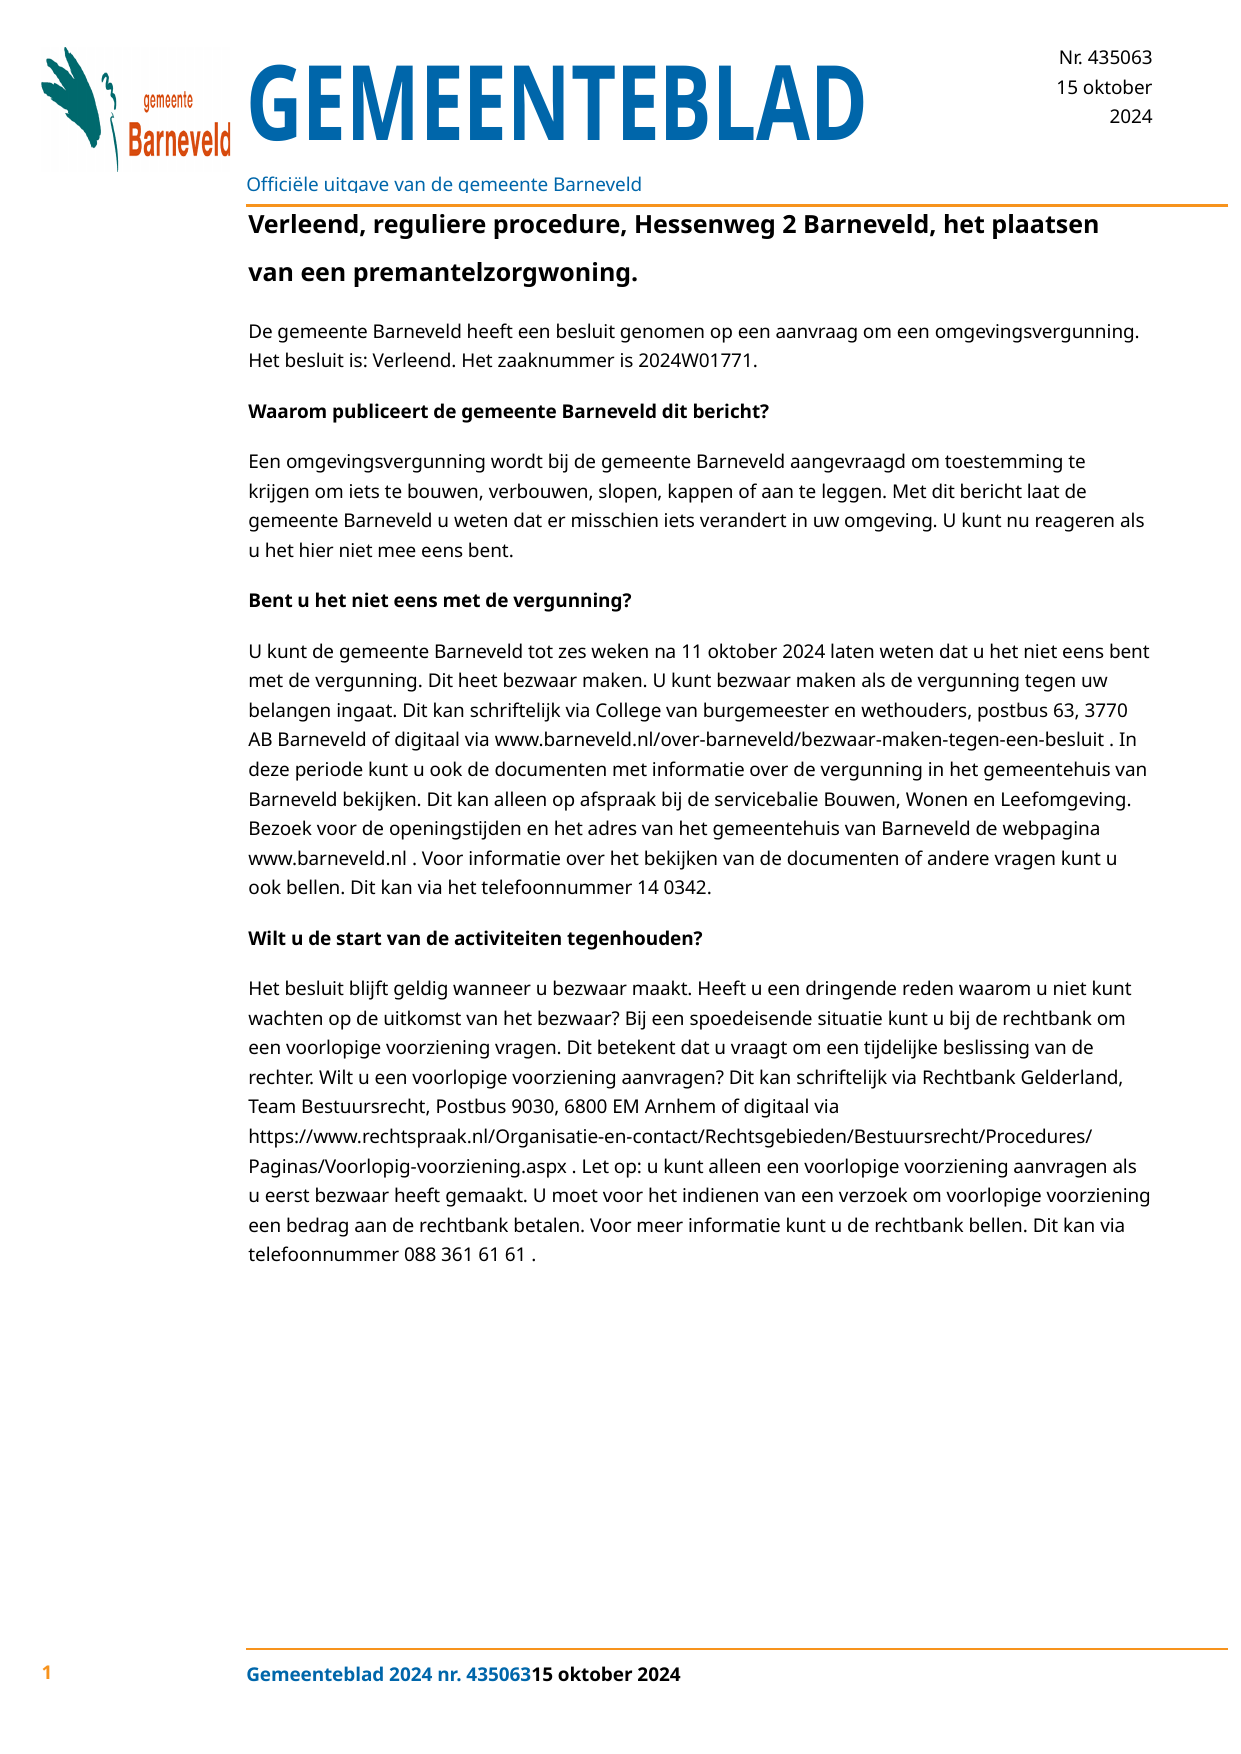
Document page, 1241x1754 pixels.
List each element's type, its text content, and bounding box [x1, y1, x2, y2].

picture [41, 47, 231, 172]
text Verleend, reguliere procedure, Hessenweg 2 Barneveld, het plaatsen van een premantelzorgwoning. [248, 207, 1152, 288]
text De gemeente Barneveld heeft een besluit genomen op een aanvraag om een omgevingsvergunning. Het besluit is: Verleend. Het zaaknummer is 2024W01771. [248, 318, 1152, 373]
text Wilt u de start van de activiteiten tegenhouden? [248, 925, 1152, 951]
text Het besluit blijft geldig wanneer u bezwaar maakt. Heeft u een dringende reden waarom u niet kunt wachten op de uitkomst van het bezwaar? Bij een spoedeisende situatie kunt u bij de rechtbank om een voorlopige voorziening vragen. Dit betekent dat u vraagt om een tijdelijke beslissing van de rechter. Wilt u een voorlopige voorziening aanvragen? Dit kan schriftelijk via Rechtbank Gelderland, Team Bestuursrecht, Postbus 9030, 6800 EM Arnhem of digitaal via https://www.rechtspraak.nl/Organisatie-en-contact/Rechtsgebieden/Bestuursrecht/Procedures/Paginas/Voorlopig-voorziening.aspx . Let op: u kunt alleen een voorlopige voorziening aanvragen als u eerst bezwaar heeft gemaakt. U moet voor het indienen van een verzoek om voorlopige voorziening een bedrag aan de rechtbank betalen. Voor meer informatie kunt u de rechtbank bellen. Dit kan via telefoonnummer 088 361 61 61 . [248, 975, 1152, 1267]
text Waarom publiceert de gemeente Barneveld dit bericht? [248, 398, 1152, 424]
text U kunt de gemeente Barneveld tot zes weken na 11 oktober 2024 laten weten dat u het niet eens bent met de vergunning. Dit heet bezwaar maken. U kunt bezwaar maken als de vergunning tegen uw belangen ingaat. Dit kan schriftelijk via College van burgemeester en wethouders, postbus 63, 3770 AB Barneveld of digitaal via www.barneveld.nl/over-barneveld/bezwaar-maken-tegen-een-besluit . In deze periode kunt u ook de documenten met informatie over de vergunning in het gemeentehuis van Barneveld bekijken. Dit kan alleen op afspraak bij de servicebalie Bouwen, Wonen en Leefomgeving. Bezoek voor de openingstijden en het adres van het gemeentehuis van Barneveld de webpagina www.barneveld.nl . Voor informatie over het bekijken van de documenten of andere vragen kunt u ook bellen. Dit kan via het telefoonnummer 14 0342. [248, 638, 1152, 900]
text Bent u het niet eens met de vergunning? [248, 587, 1152, 613]
text Een omgevingsvergunning wordt bij de gemeente Barneveld aangevraagd om toestemming te krijgen om iets te bouwen, verbouwen, slopen, kappen of aan te leggen. Met dit bericht laat de gemeente Barneveld u weten dat er misschien iets verandert in uw omgeving. U kunt nu reageren als u het hier niet mee eens bent. [248, 448, 1152, 563]
